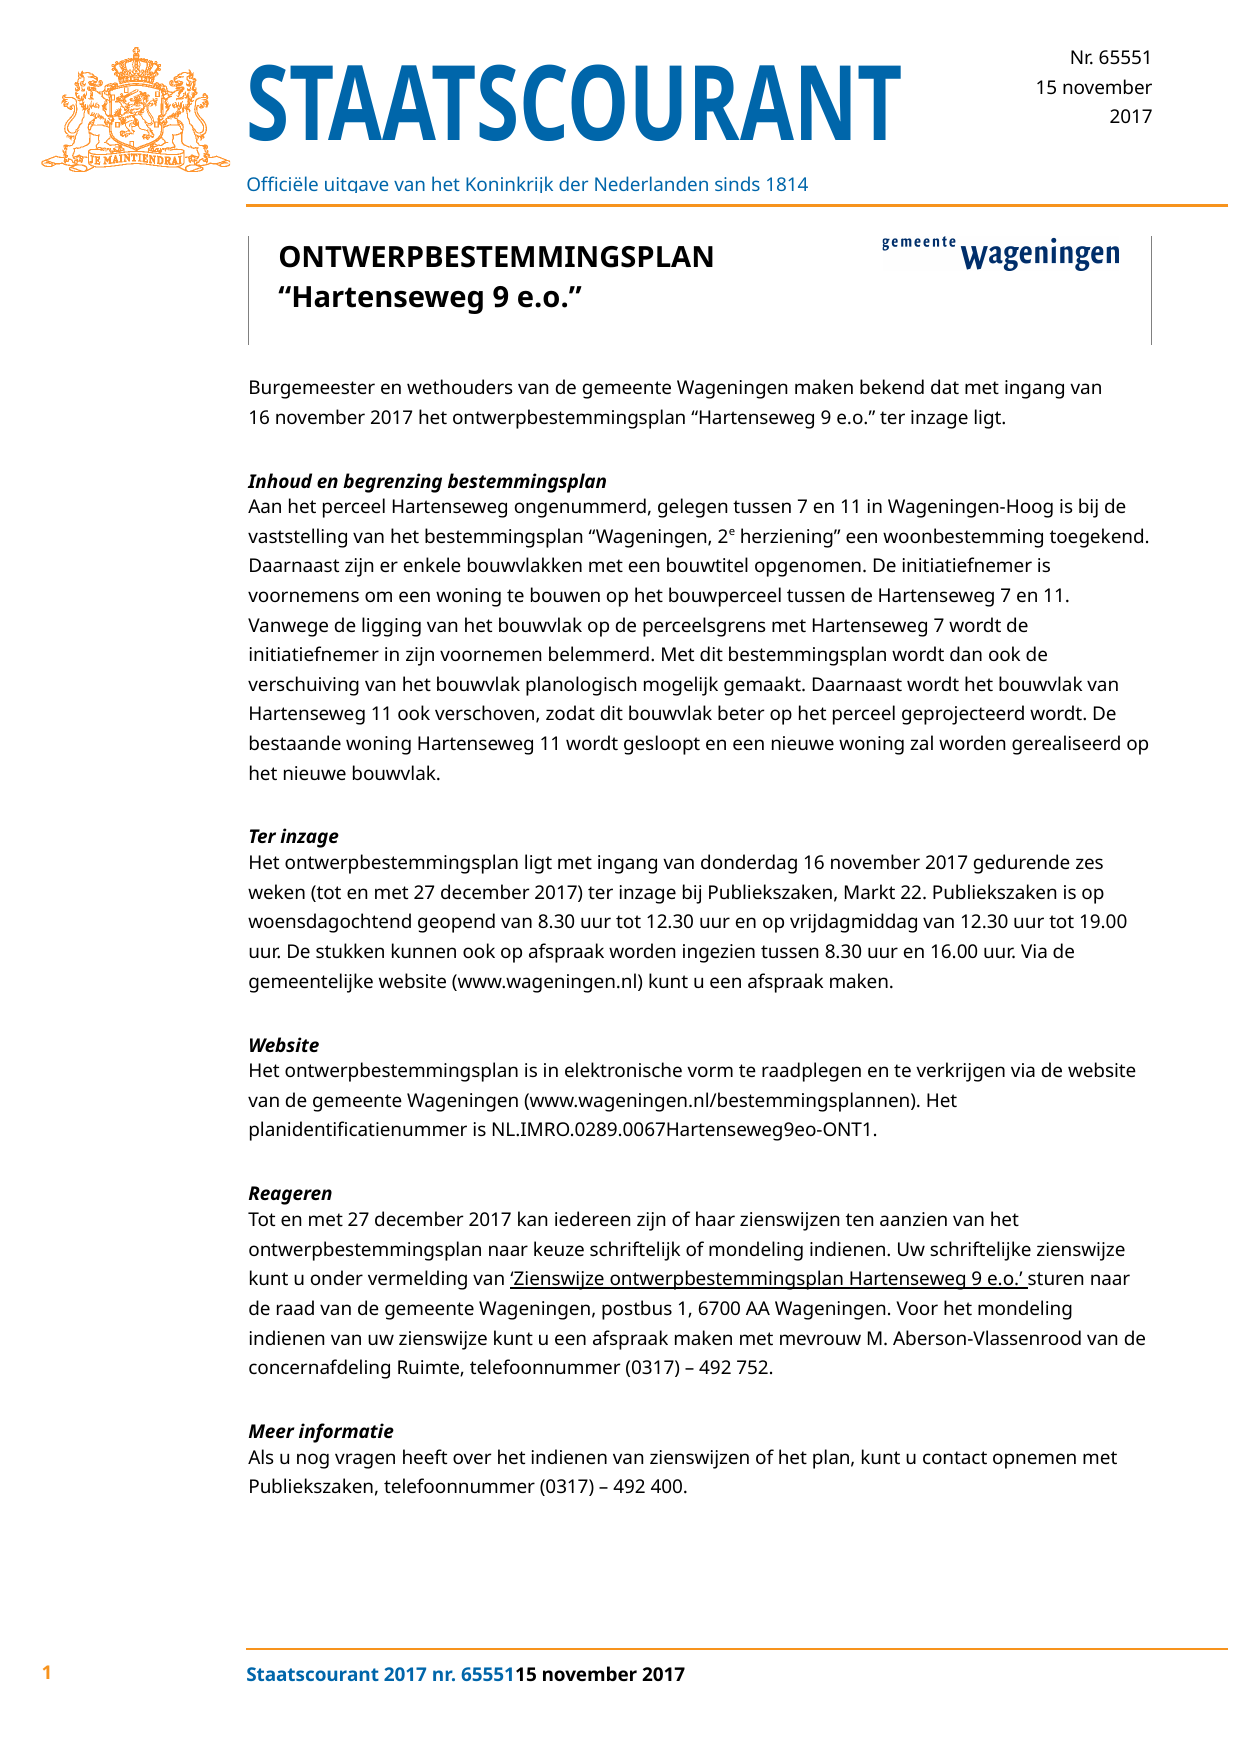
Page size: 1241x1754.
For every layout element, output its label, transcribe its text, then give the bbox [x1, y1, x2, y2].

text Ter inzage [248, 824, 1152, 849]
text Inhoud en begrenzing bestemmingsplan [248, 468, 1152, 493]
table_header [850, 236, 1151, 345]
picture [882, 236, 1119, 271]
text Reageren [248, 1181, 1152, 1206]
text Website [248, 1032, 1152, 1057]
text Meer informatie [248, 1418, 1152, 1444]
picture [41, 47, 231, 172]
text Het ontwerpbestemmingsplan is in elektronische vorm te raadplegen en te verkrijgen via de website van de gemeente Wageningen (www.wageningen.nl/bestemmingsplannen). Het planidentificatienummer is NL.IMRO.0289.0067Hartenseweg9eo-ONT1. [248, 1057, 1152, 1142]
table_header ONTWERPBESTEMMINGSPLAN “Hartenseweg 9 e.o.” [249, 236, 850, 345]
text Als u nog vragen heeft over het indienen van zienswijzen of het plan, kunt u contact opnemen met Publiekszaken, telefoonnummer (0317) – 492 400. [248, 1444, 1152, 1499]
text Burgemeester en wethouders van de gemeente Wageningen maken bekend dat met ingang van 16 november 2017 het ontwerpbestemmingsplan “Hartenseweg 9 e.o.” ter inzage ligt. [248, 374, 1152, 429]
text Het ontwerpbestemmingsplan ligt met ingang van donderdag 16 november 2017 gedurende zes weken (tot en met 27 december 2017) ter inzage bij Publiekszaken, Markt 22. Publiekszaken is op woensdagochtend geopend van 8.30 uur tot 12.30 uur en op vrijdagmiddag van 12.30 uur tot 19.00 uur. De stukken kunnen ook op afspraak worden ingezien tussen 8.30 uur en 16.00 uur. Via de gemeentelijke website (www.wageningen.nl) kunt u een afspraak maken. [248, 849, 1152, 993]
text Tot en met 27 december 2017 kan iedereen zijn of haar zienswijzen ten aanzien van het ontwerpbestemmingsplan naar keuze schriftelijk of mondeling indienen. Uw schriftelijke zienswijze kunt u onder vermelding van ‘Zienswijze ontwerpbestemmingsplan Hartenseweg 9 e.o.’ sturen naar de raad van de gemeente Wageningen, postbus 1, 6700 AA Wageningen. Voor het mondeling indienen van uw zienswijze kunt u een afspraak maken met mevrouw M. Aberson-Vlassenrood van de concernafdeling Ruimte, telefoonnummer (0317) – 492 752. [248, 1206, 1152, 1380]
text Aan het perceel Hartenseweg ongenummerd, gelegen tussen 7 en 11 in Wageningen-Hoog is bij de vaststelling van het bestemmingsplan “Wageningen, 2e herziening” een woonbestemming toegekend. Daarnaast zijn er enkele bouwvlakken met een bouwtitel opgenomen. De initiatiefnemer is voornemens om een woning te bouwen op het bouwperceel tussen de Hartenseweg 7 en 11. Vanwege de ligging van het bouwvlak op de perceelsgrens met Hartenseweg 7 wordt de initiatiefnemer in zijn voornemen belemmerd. Met dit bestemmingsplan wordt dan ook de verschuiving van het bouwvlak planologisch mogelijk gemaakt. Daarnaast wordt het bouwvlak van Hartenseweg 11 ook verschoven, zodat dit bouwvlak beter op het perceel geprojecteerd wordt. De bestaande woning Hartenseweg 11 wordt gesloopt en een nieuwe woning zal worden gerealiseerd op het nieuwe bouwvlak. [248, 493, 1152, 786]
